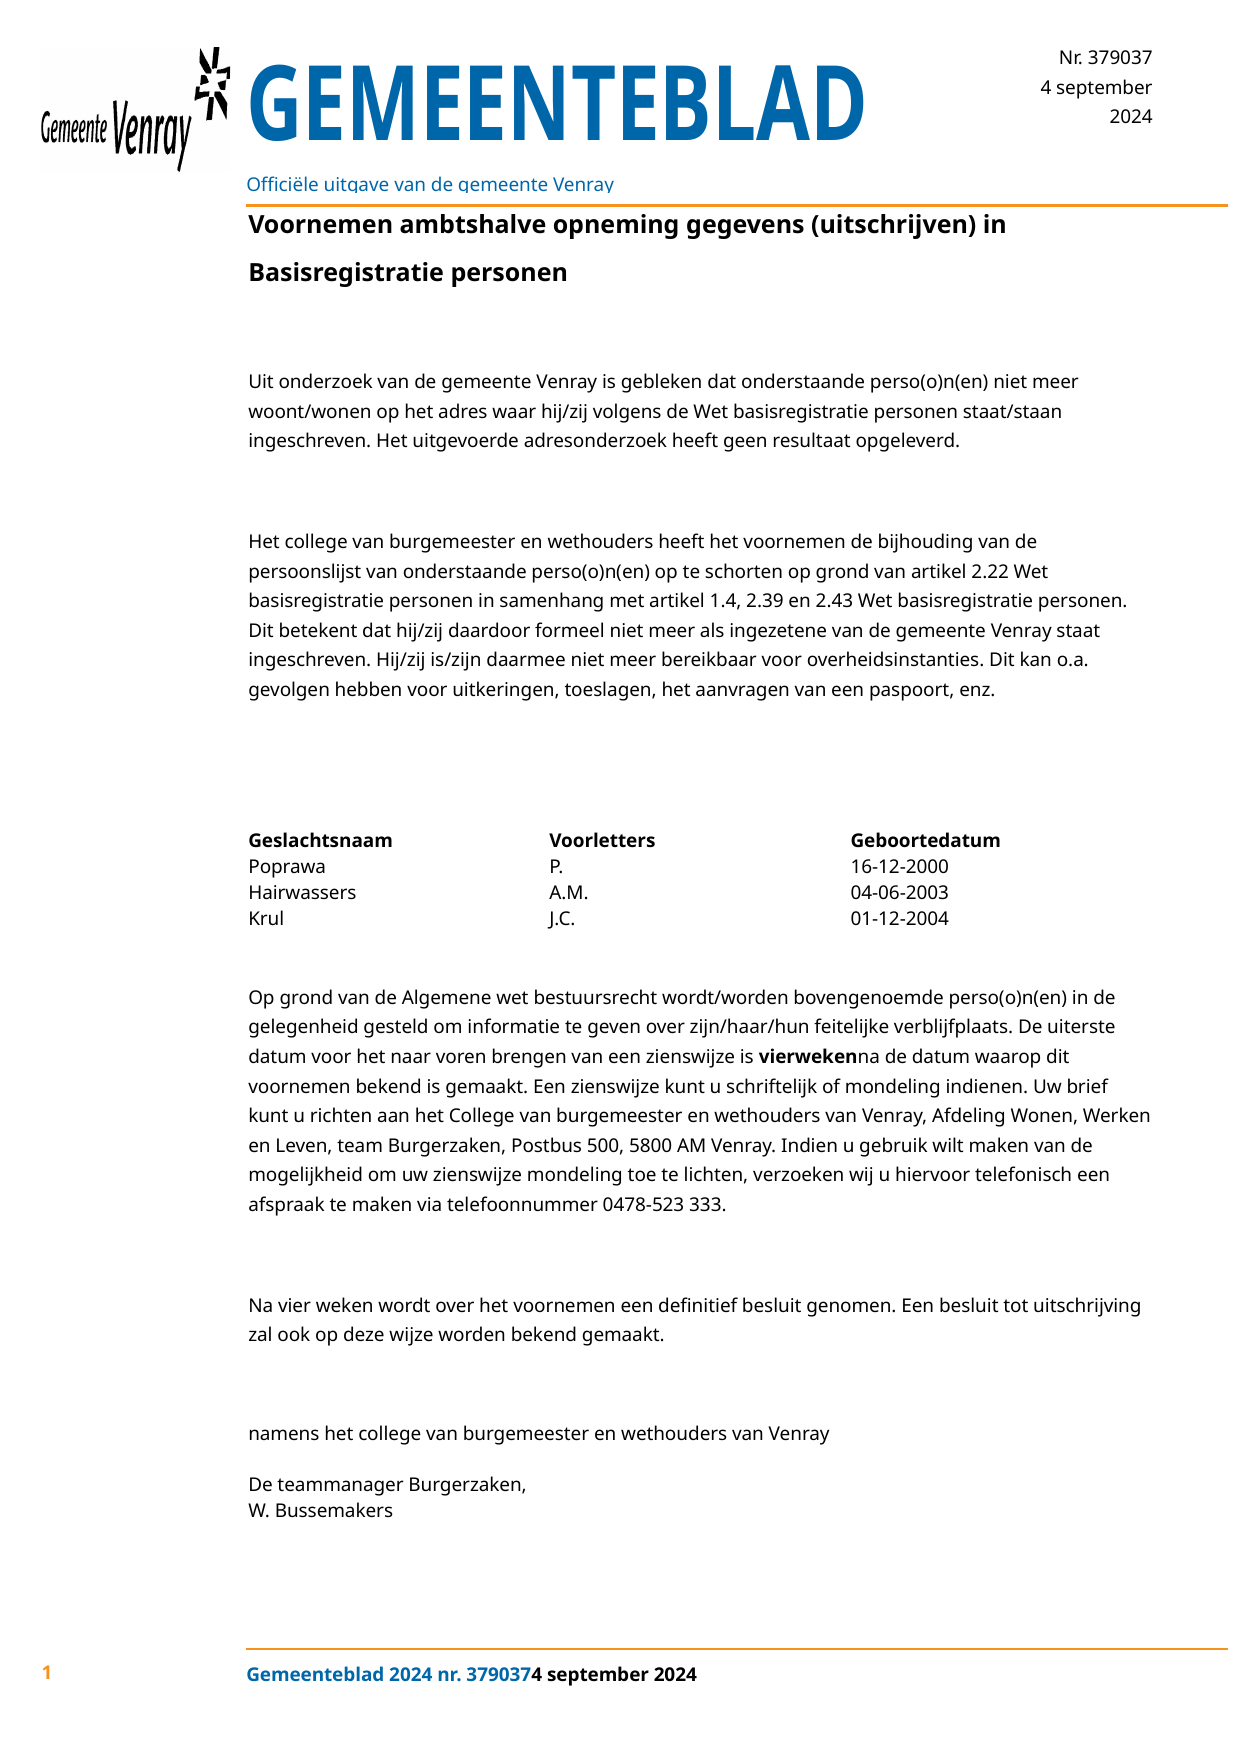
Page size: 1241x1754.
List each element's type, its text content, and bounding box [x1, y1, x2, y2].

table_cell 16-12-2000 [850, 853, 1152, 879]
text Voornemen ambtshalve opneming gegevens (uitschrijven) in Basisregistratie personen [248, 207, 1152, 288]
text namens het college van burgemeester en wethouders van Venray [248, 1420, 1152, 1446]
table_cell P. [549, 853, 850, 879]
table_cell Hairwassers [248, 879, 549, 905]
table_cell Krul [248, 905, 549, 931]
table_cell 01-12-2004 [850, 905, 1152, 931]
text W. Bussemakers [248, 1497, 1152, 1523]
table_cell Poprawa [248, 853, 549, 879]
table_header Voorletters [549, 828, 850, 853]
table_header Geboortedatum [850, 828, 1152, 853]
text Uit onderzoek van de gemeente Venray is gebleken dat onderstaande perso(o)n(en) niet meer woont/wonen op het adres waar hij/zij volgens de Wet basisregistratie personen staat/staan ingeschreven. Het uitgevoerde adresonderzoek heeft geen resultaat opgeleverd. [248, 368, 1152, 453]
picture [41, 47, 231, 172]
text Na vier weken wordt over het voornemen een definitief besluit genomen. Een besluit tot uitschrijving zal ook op deze wijze worden bekend gemaakt. [248, 1292, 1152, 1347]
table_cell A.M. [549, 879, 850, 905]
text Op grond van de Algemene wet bestuursrecht wordt/worden bovengenoemde perso(o)n(en) in de gelegenheid gesteld om informatie te geven over zijn/haar/hun feitelijke verblijfplaats. De uiterste datum voor het naar voren brengen van een zienswijze is vierwekenna de datum waarop dit voornemen bekend is gemaakt. Een zienswijze kunt u schriftelijk of mondeling indienen. Uw brief kunt u richten aan het College van burgemeester en wethouders van Venray, Afdeling Wonen, Werken en Leven, team Burgerzaken, Postbus 500, 5800 AM Venray. Indien u gebruik wilt maken van de mogelijkheid om uw zienswijze mondeling toe te lichten, verzoeken wij u hiervoor telefonisch een afspraak te maken via telefoonnummer 0478-523 333. [248, 984, 1152, 1217]
text De teammanager Burgerzaken, [248, 1471, 1152, 1497]
table_cell 04-06-2003 [850, 879, 1152, 905]
table_cell J.C. [549, 905, 850, 931]
table_header Geslachtsnaam [248, 828, 549, 853]
text Het college van burgemeester en wethouders heeft het voornemen de bijhouding van de persoonslijst van onderstaande perso(o)n(en) op te schorten op grond van artikel 2.22 Wet basisregistratie personen in samenhang met artikel 1.4, 2.39 en 2.43 Wet basisregistratie personen. Dit betekent dat hij/zij daardoor formeel niet meer als ingezetene van de gemeente Venray staat ingeschreven. Hij/zij is/zijn daarmee niet meer bereikbaar voor overheidsinstanties. Dit kan o.a. gevolgen hebben voor uitkeringen, toeslagen, het aanvragen van een paspoort, enz. [248, 528, 1152, 702]
